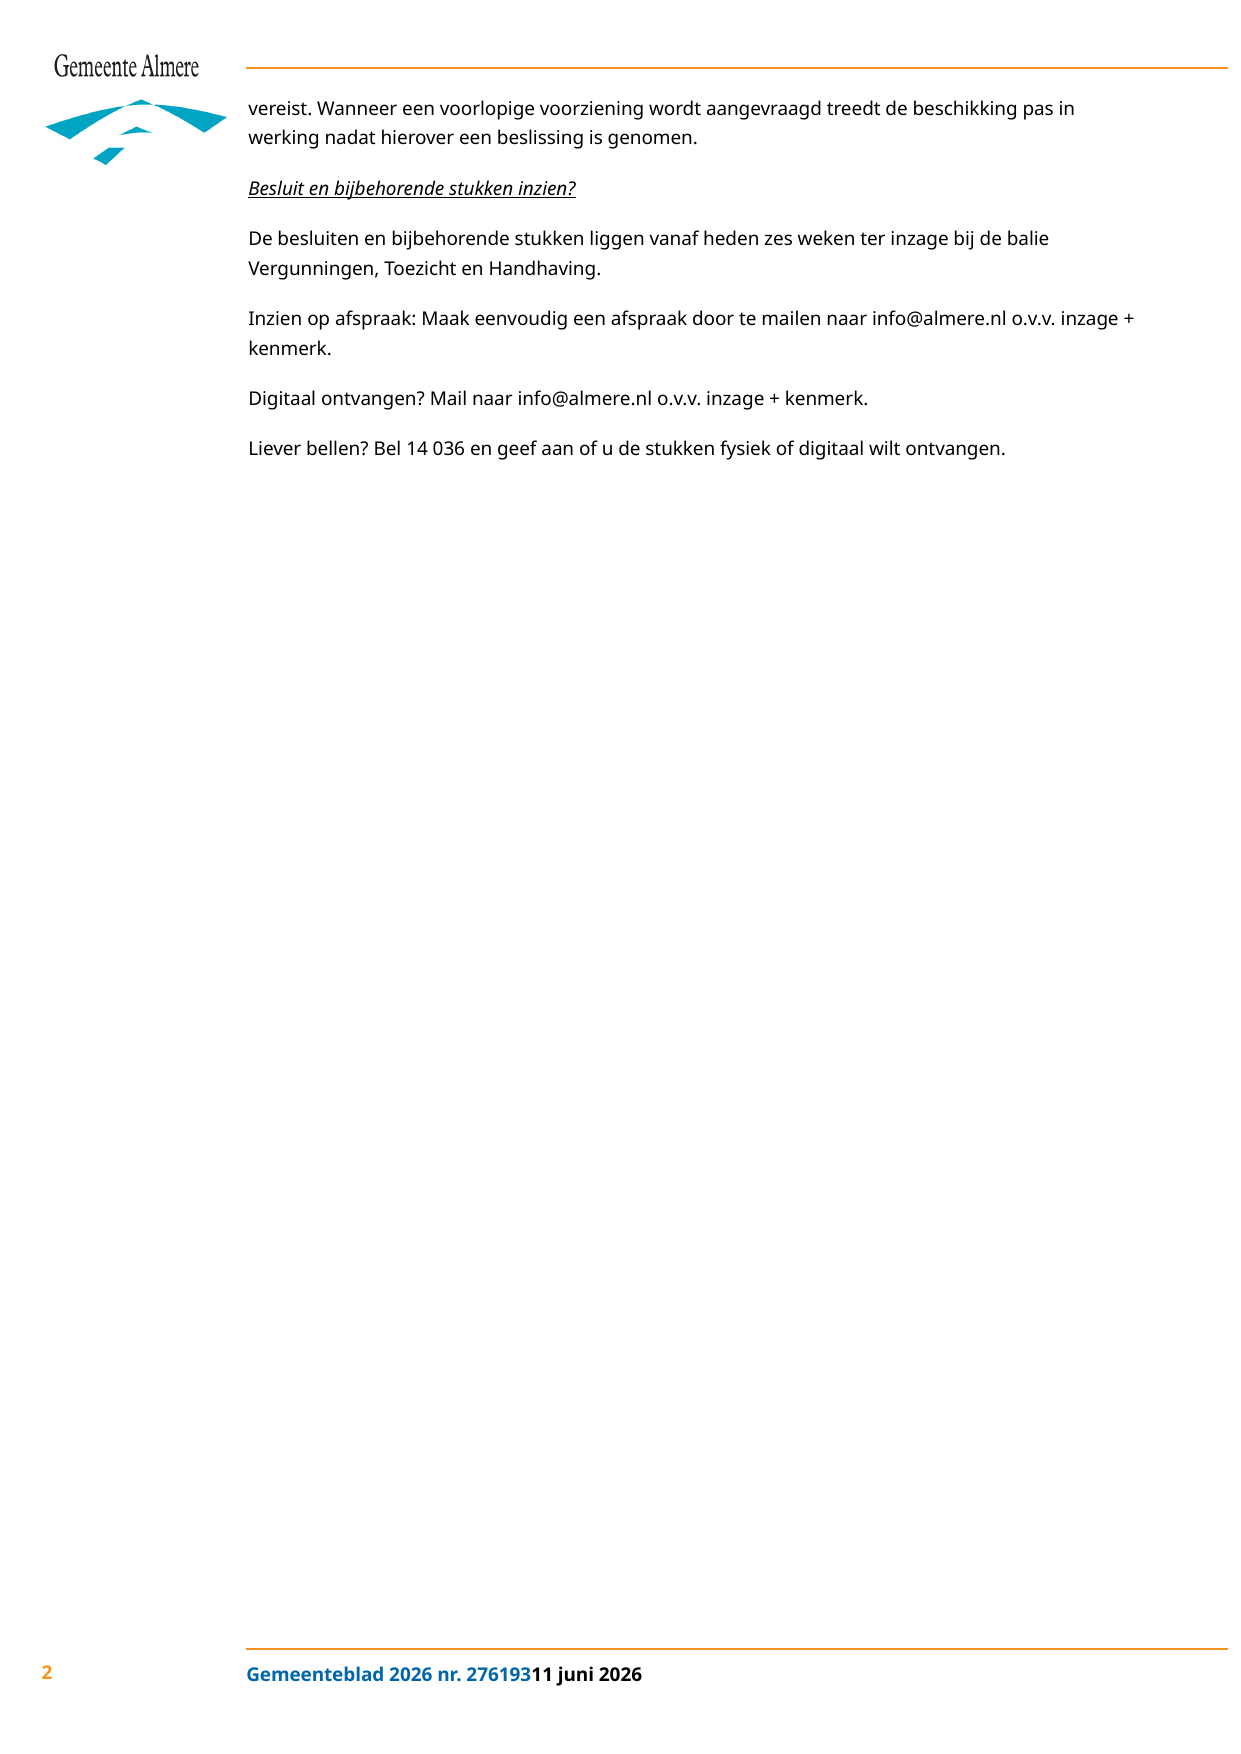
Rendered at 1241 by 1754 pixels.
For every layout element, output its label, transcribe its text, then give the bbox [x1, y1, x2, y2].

text Digitaal ontvangen? Mail naar info@almere.nl o.v.v. inzage + kenmerk. [248, 385, 1152, 411]
text De besluiten en bijbehorende stukken liggen vanaf heden zes weken ter inzage bij de balie Vergunningen, Toezicht en Handhaving. [248, 225, 1152, 281]
text vereist. Wanneer een voorlopige voorziening wordt aangevraagd treedt de beschikking pas in werking nadat hierover een beslissing is genomen. [248, 95, 1152, 150]
text Liever bellen? Bel 14 036 en geef aan of u de stukken fysiek of digitaal wilt ontvangen. [248, 436, 1152, 461]
picture [41, 47, 231, 172]
text Besluit en bijbehorende stukken inzien? [248, 175, 1152, 201]
text Inzien op afspraak: Maak eenvoudig een afspraak door te mailen naar info@almere.nl o.v.v. inzage + kenmerk. [248, 305, 1152, 361]
